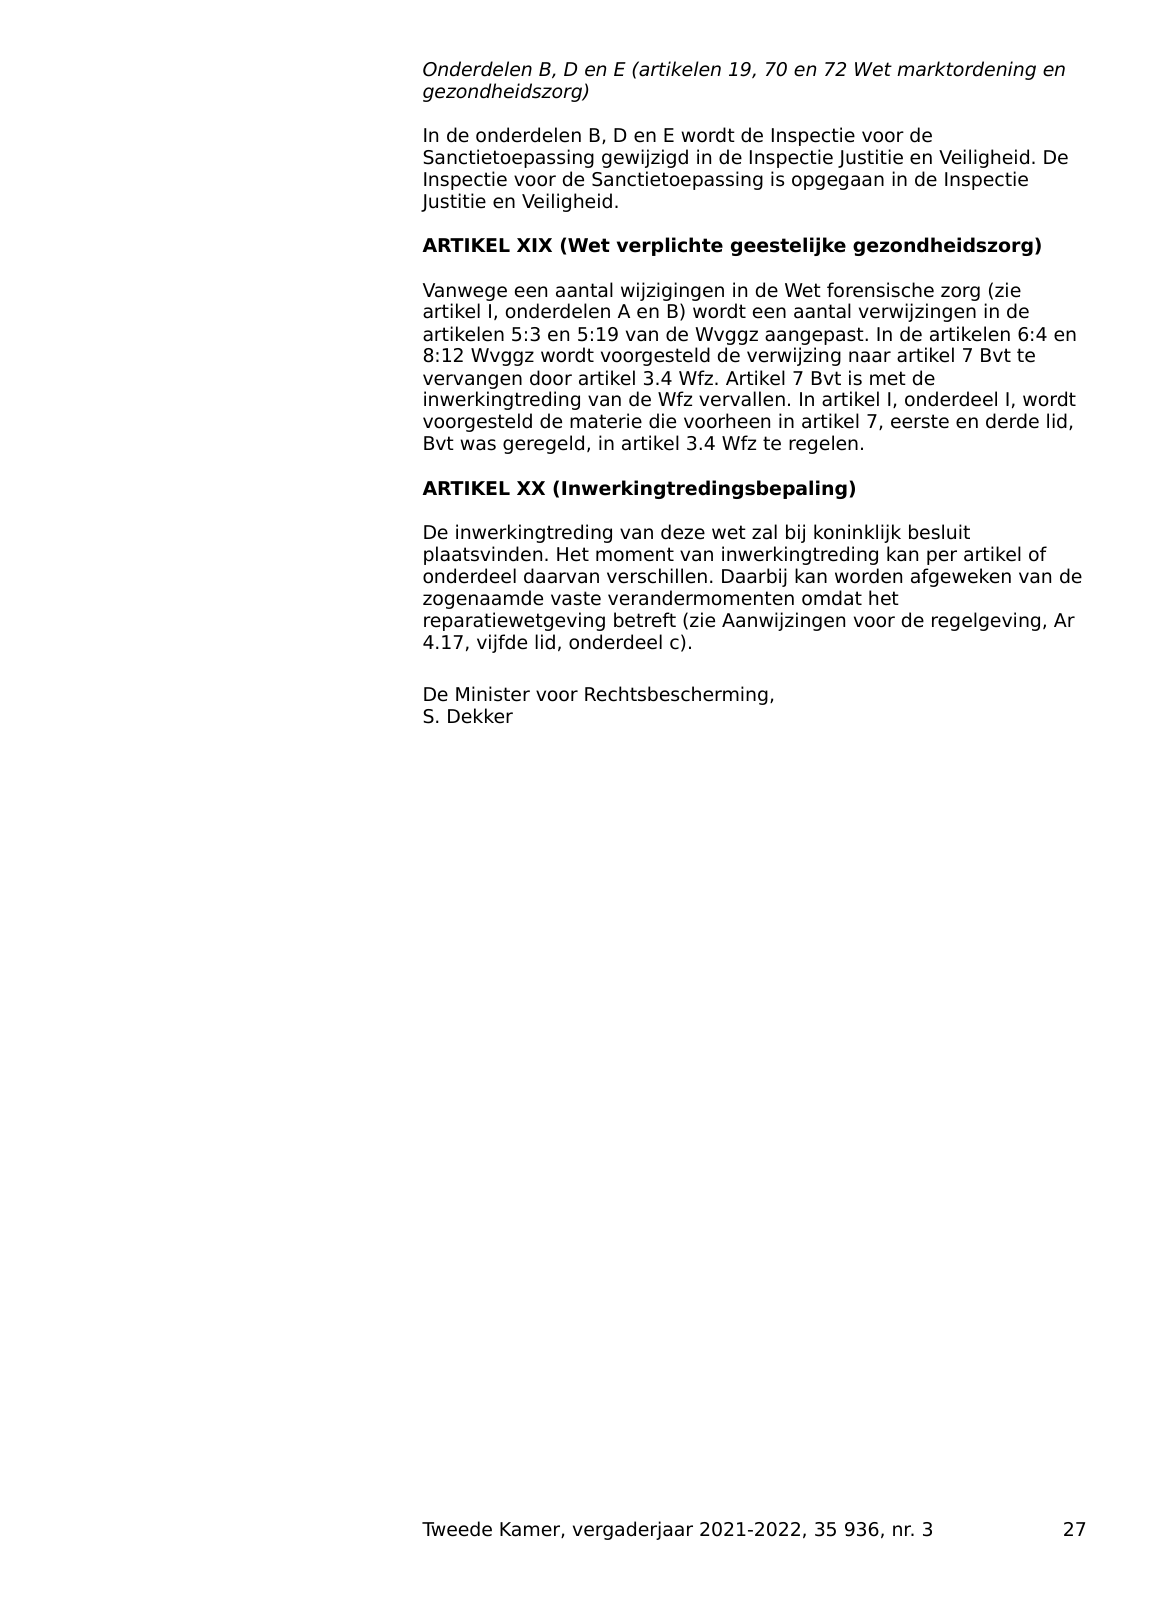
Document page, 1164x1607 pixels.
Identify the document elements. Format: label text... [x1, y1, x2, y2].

text De inwerkingtreding van deze wet zal bij koninklijk besluit plaatsvinden. Het moment van inwerkingtreding kan per artikel of onderdeel daarvan verschillen. Daarbij kan worden afgeweken van de zogenaamde vaste verandermomenten omdat het reparatiewetgeving betreft (zie Aanwijzingen voor de regelgeving, Ar 4.17, vijfde lid, onderdeel c). [422, 522, 1087, 653]
text In de onderdelen B, D en E wordt de Inspectie voor de Sanctietoepassing gewijzigd in de Inspectie Justitie en Veiligheid. De Inspectie voor de Sanctietoepassing is opgegaan in de Inspectie Justitie en Veiligheid. [422, 125, 1087, 213]
subtitle Onderdelen B, D en E (artikelen 19, 70 en 72 Wet marktordening en gezondheidszorg) [422, 59, 1087, 103]
text De Minister voor Rechtsbescherming, S. Dekker [422, 683, 1087, 727]
subtitle ARTIKEL XX (Inwerkingtredingsbepaling) [422, 477, 1087, 499]
subtitle ARTIKEL XIX (Wet verplichte geestelijke gezondheidszorg) [422, 235, 1087, 257]
text Vanwege een aantal wijzigingen in de Wet forensische zorg (zie artikel I, onderdelen A en B) wordt een aantal verwijzingen in de artikelen 5:3 en 5:19 van de Wvggz aangepast. In de artikelen 6:4 en 8:12 Wvggz wordt voorgesteld de verwijzing naar artikel 7 Bvt te vervangen door artikel 3.4 Wfz. Artikel 7 Bvt is met de inwerkingtreding van de Wfz vervallen. In artikel I, onderdeel I, wordt voorgesteld de materie die voorheen in artikel 7, eerste en derde lid, Bvt was geregeld, in artikel 3.4 Wfz te regelen. [422, 279, 1087, 455]
